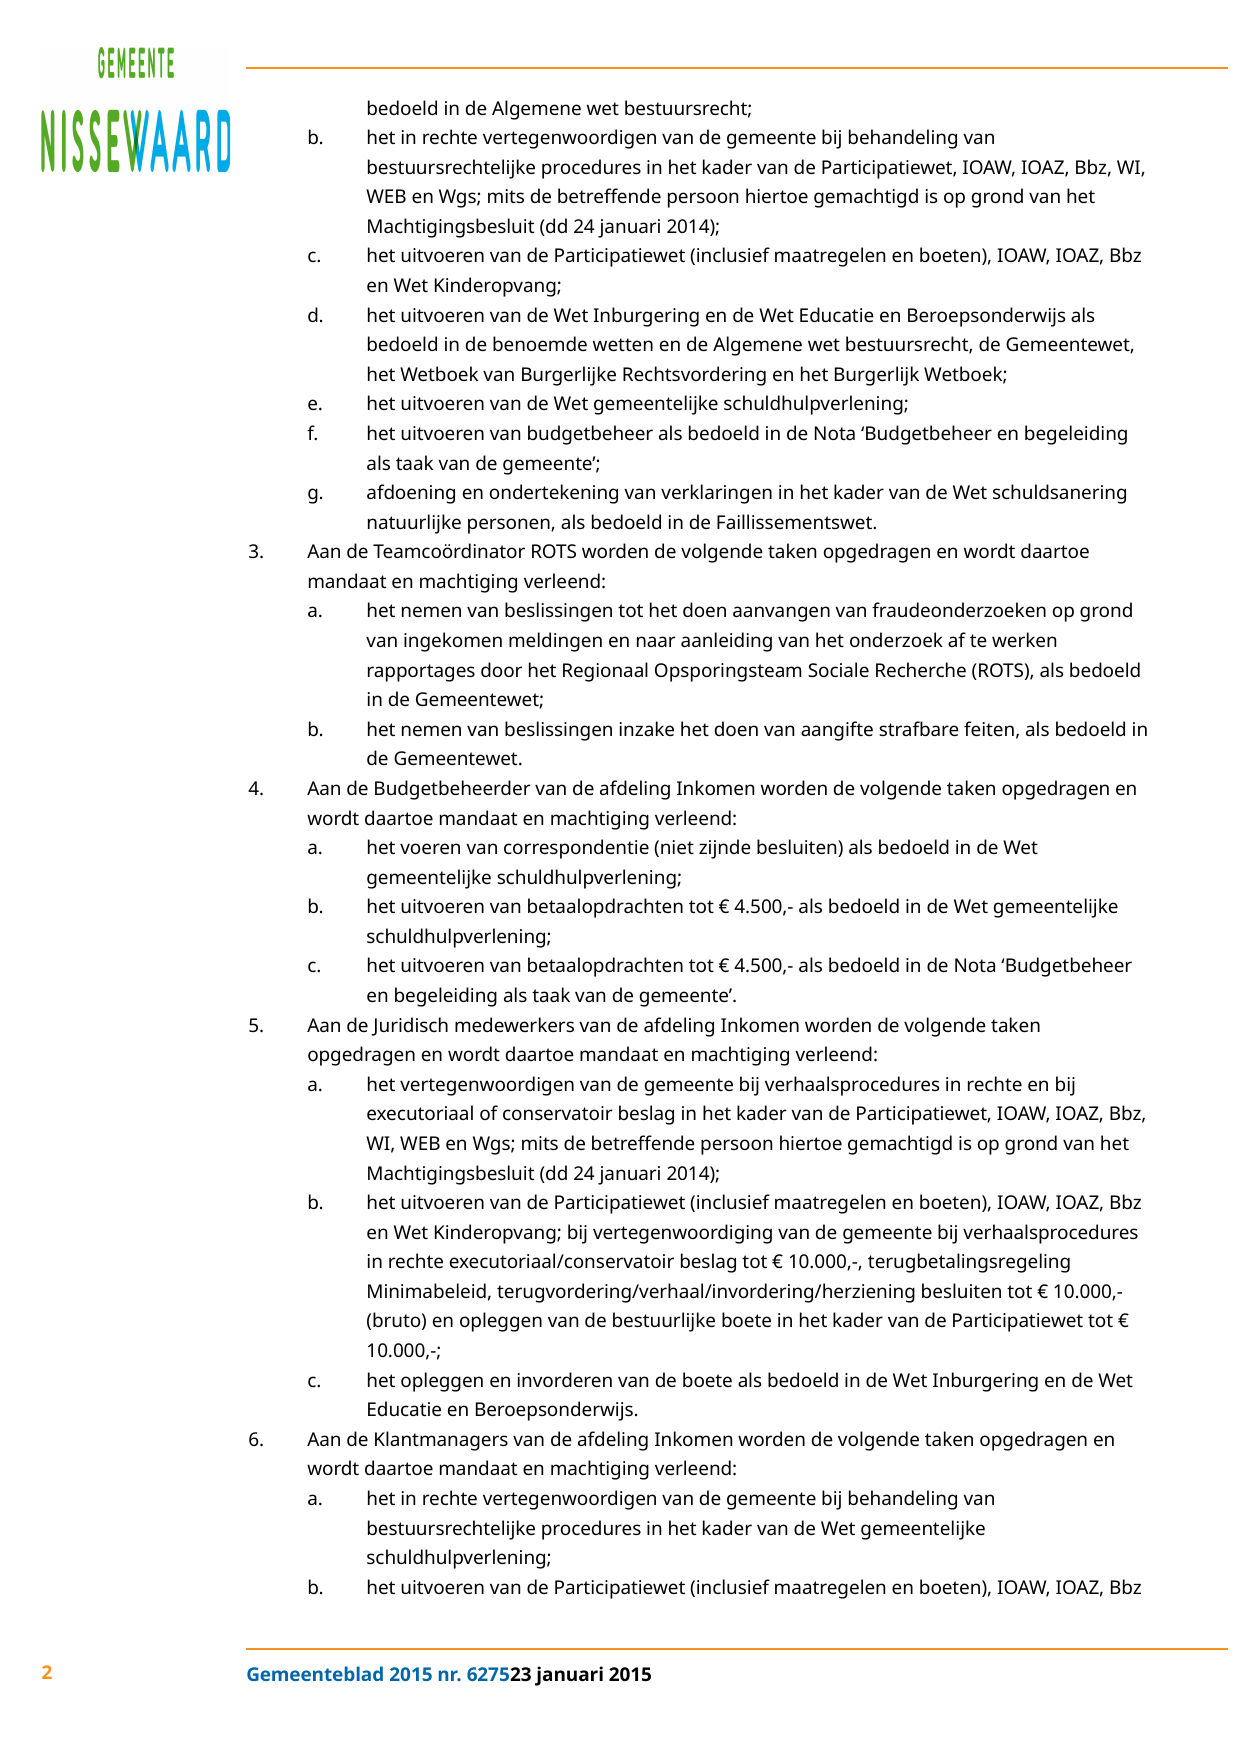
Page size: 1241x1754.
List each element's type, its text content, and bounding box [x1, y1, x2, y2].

list het uitvoeren van budgetbeheer als bedoeld in de Nota ‘Budgetbeheer en begeleiding als taak van de gemeente’; [307, 420, 1152, 476]
list het in rechte vertegenwoordigen van de gemeente bij behandeling van bestuursrechtelijke procedures in het kader van de Wet gemeentelijke schuldhulpverlening; [307, 1485, 1152, 1570]
list het uitvoeren van de Participatiewet (inclusief maatregelen en boeten), IOAW, IOAZ, Bbz [307, 1574, 1152, 1600]
list het vertegenwoordigen van de gemeente bij verhaalsprocedures in rechte en bij executoriaal of conservatoir beslag in het kader van de Participatiewet, IOAW, IOAZ, Bbz, WI, WEB en Wgs; mits de betreffende persoon hiertoe gemachtigd is op grond van het Machtigingsbesluit (dd 24 januari 2014); [307, 1071, 1152, 1186]
list het uitvoeren van betaalopdrachten tot € 4.500,- als bedoeld in de Wet gemeentelijke schuldhulpverlening; [307, 893, 1152, 949]
list Aan de Juridisch medewerkers van de afdeling Inkomen worden de volgende taken opgedragen en wordt daartoe mandaat en machtiging verleend: [248, 1012, 1152, 1067]
picture [176, 157, 187, 172]
list het uitvoeren van de Participatiewet (inclusief maatregelen en boeten), IOAW, IOAZ, Bbz en Wet Kinderopvang; [307, 243, 1152, 298]
list het uitvoeren van de Participatiewet (inclusief maatregelen en boeten), IOAW, IOAZ, Bbz en Wet Kinderopvang; bij vertegenwoordiging van de gemeente bij verhaalsprocedures in rechte executoriaal/conservatoir beslag tot € 10.000,-, terugbetalingsregeling Minimabeleid, terugvordering/verhaal/invordering/herziening besluiten tot € 10.000,- (bruto) en opleggen van de bestuurlijke boete in het kader van de Participatiewet tot € 10.000,-; [307, 1189, 1152, 1363]
picture [41, 47, 231, 172]
picture [154, 157, 165, 172]
list het in rechte vertegenwoordigen van de gemeente bij behandeling van bestuursrechtelijke procedures in het kader van de Participatiewet, IOAW, IOAZ, Bbz, WI, WEB en Wgs; mits de betreffende persoon hiertoe gemachtigd is op grond van het Machtigingsbesluit (dd 24 januari 2014); [307, 124, 1152, 239]
list het uitvoeren van de Wet gemeentelijke schuldhulpverlening; [307, 391, 1152, 416]
list het uitvoeren van de Wet Inburgering en de Wet Educatie en Beroepsonderwijs als bedoeld in de benoemde wetten en de Algemene wet bestuursrecht, de Gemeentewet, het Wetboek van Burgerlijke Rechtsvordering en het Burgerlijk Wetboek; [307, 302, 1152, 387]
list het nemen van beslissingen tot het doen aanvangen van fraudeonderzoeken op grond van ingekomen meldingen en naar aanleiding van het onderzoek af te werken rapportages door het Regionaal Opsporingsteam Sociale Recherche (ROTS), als bedoeld in de Gemeentewet; [307, 598, 1152, 712]
list het opleggen en invorderen van de boete als bedoeld in de Wet Inburgering en de Wet Educatie en Beroepsonderwijs. [307, 1367, 1152, 1422]
list Aan de Klantmanagers van de afdeling Inkomen worden de volgende taken opgedragen en wordt daartoe mandaat en machtiging verleend: [248, 1426, 1152, 1481]
list bedoeld in de Algemene wet bestuursrecht; [307, 95, 1152, 121]
picture [200, 151, 206, 172]
list Aan de Budgetbeheerder van de afdeling Inkomen worden de volgende taken opgedragen en wordt daartoe mandaat en machtiging verleend: [248, 775, 1152, 831]
list het nemen van beslissingen inzake het doen van aangifte strafbare feiten, als bedoeld in de Gemeentewet. [307, 716, 1152, 771]
picture [201, 122, 206, 138]
list afdoening en ondertekening van verklaringen in het kader van de Wet schuldsanering natuurlijke personen, als bedoeld in de Faillissementswet. [307, 479, 1152, 535]
list het voeren van correspondentie (niet zijnde besluiten) als bedoeld in de Wet gemeentelijke schuldhulpverlening; [307, 834, 1152, 890]
list het uitvoeren van betaalopdrachten tot € 4.500,- als bedoeld in de Nota ‘Budgetbeheer en begeleiding als taak van de gemeente’. [307, 953, 1152, 1008]
picture [222, 122, 227, 160]
list Aan de Teamcoördinator ROTS worden de volgende taken opgedragen en wordt daartoe mandaat en machtiging verleend: [248, 538, 1152, 594]
